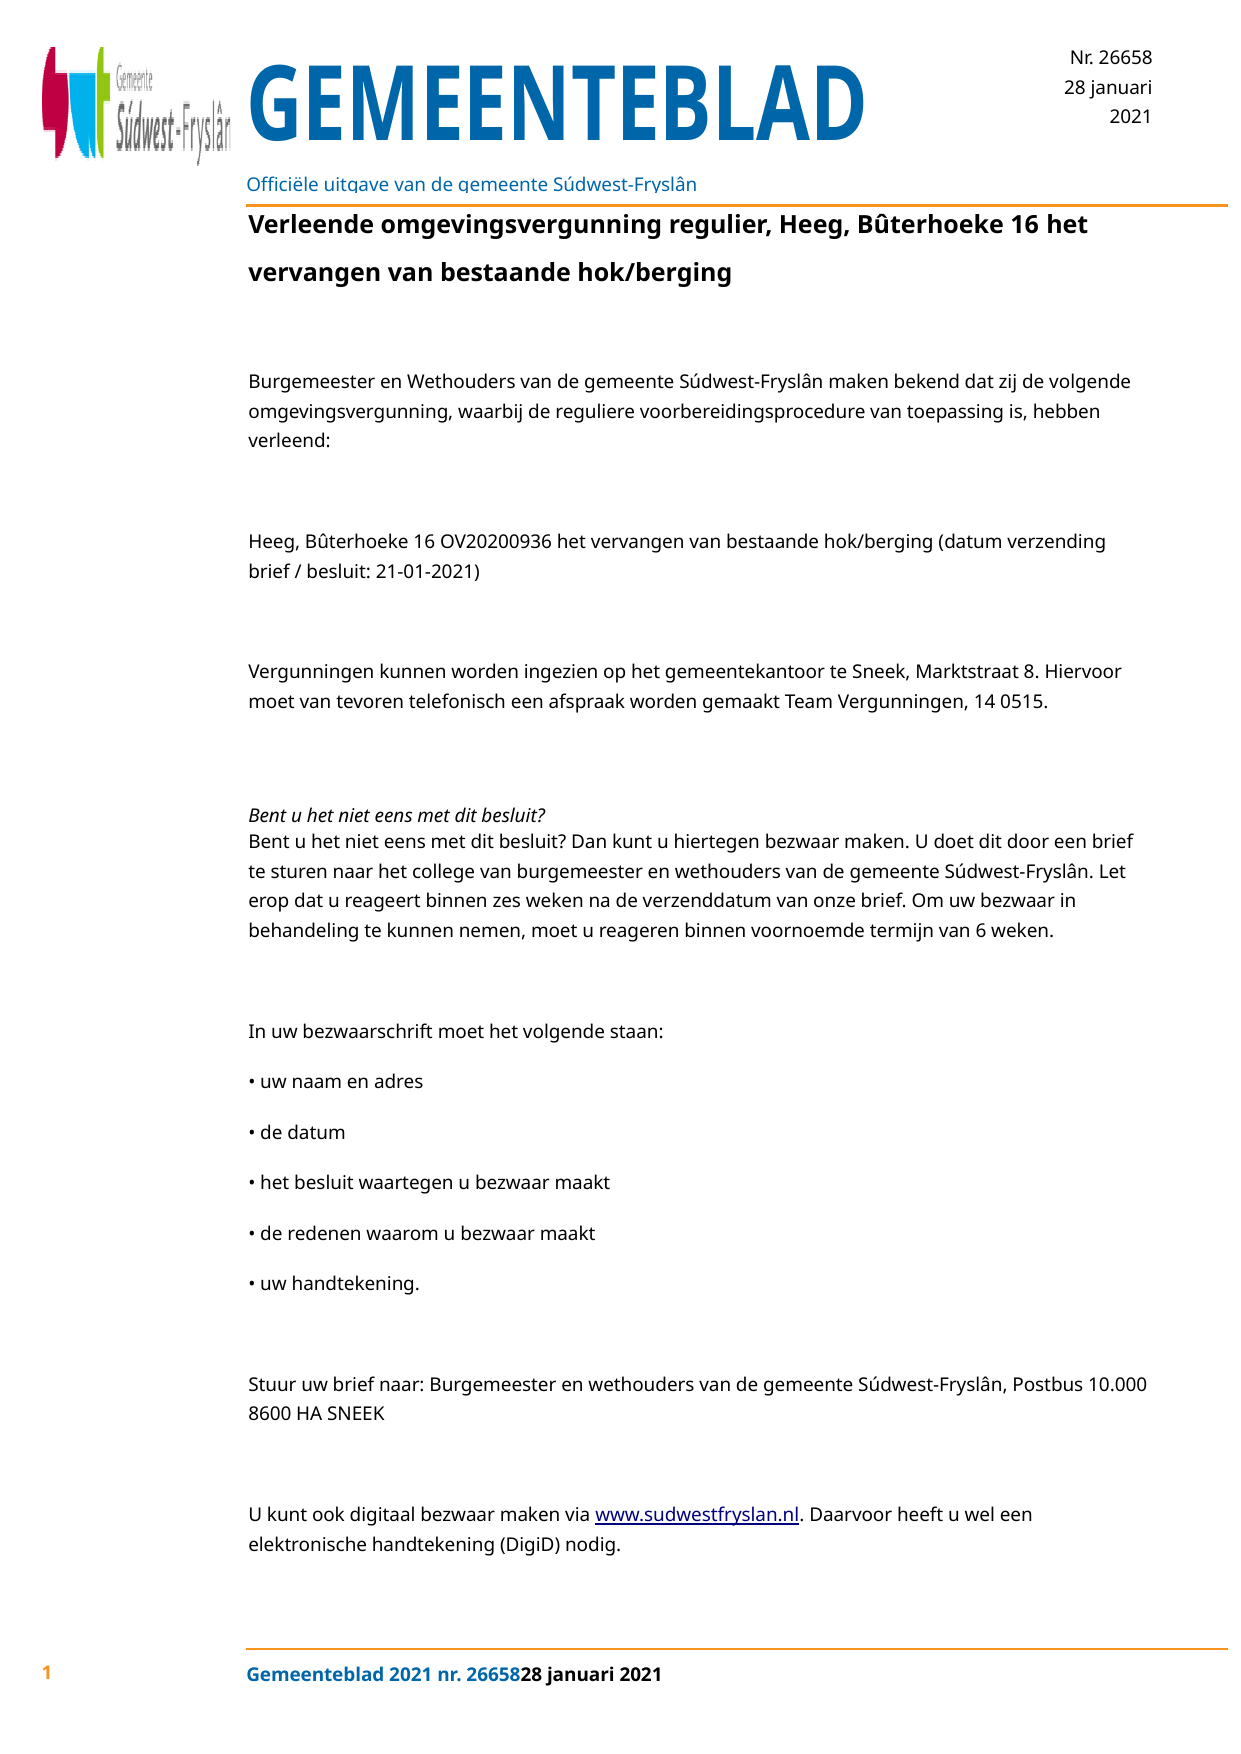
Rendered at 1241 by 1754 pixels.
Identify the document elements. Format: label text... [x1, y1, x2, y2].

text • uw handtekening. [248, 1270, 1152, 1296]
text Verleende omgevingsvergunning regulier, Heeg, Bûterhoeke 16 het vervangen van bestaande hok/berging [248, 207, 1152, 288]
text • uw naam en adres [248, 1068, 1152, 1094]
text • het besluit waartegen u bezwaar maakt [248, 1169, 1152, 1195]
text In uw bezwaarschrift moet het volgende staan: [248, 1018, 1152, 1044]
text • de datum [248, 1119, 1152, 1144]
text U kunt ook digitaal bezwaar maken via www.sudwestfryslan.nl. Daarvoor heeft u wel een elektronische handtekening (DigiD) nodig. [248, 1501, 1152, 1557]
text Burgemeester en Wethouders van de gemeente Súdwest-Fryslân maken bekend dat zij de volgende omgevingsvergunning, waarbij de reguliere voorbereidingsprocedure van toepassing is, hebben verleend: [248, 368, 1152, 453]
text • de redenen waarom u bezwaar maakt [248, 1220, 1152, 1245]
text Stuur uw brief naar: Burgemeester en wethouders van de gemeente Súdwest-Fryslân, Postbus 10.000 8600 HA SNEEK [248, 1371, 1152, 1426]
text Vergunningen kunnen worden ingezien op het gemeentekantoor te Sneek, Marktstraat 8. Hiervoor moet van tevoren telefonisch een afspraak worden gemaakt Team Vergunningen, 14 0515. [248, 659, 1152, 714]
text Bent u het niet eens met dit besluit? [248, 803, 1152, 828]
picture [41, 47, 231, 172]
text Heeg, Bûterhoeke 16 OV20200936 het vervangen van bestaande hok/berging (datum verzending brief / besluit: 21-01-2021) [248, 528, 1152, 584]
text Bent u het niet eens met dit besluit? Dan kunt u hiertegen bezwaar maken. U doet dit door een brief te sturen naar het college van burgemeester en wethouders van de gemeente Súdwest-Fryslân. Let erop dat u reageert binnen zes weken na de verzenddatum van onze brief. Om uw bezwaar in behandeling te kunnen nemen, moet u reageren binnen voornoemde termijn van 6 weken. [248, 828, 1152, 943]
